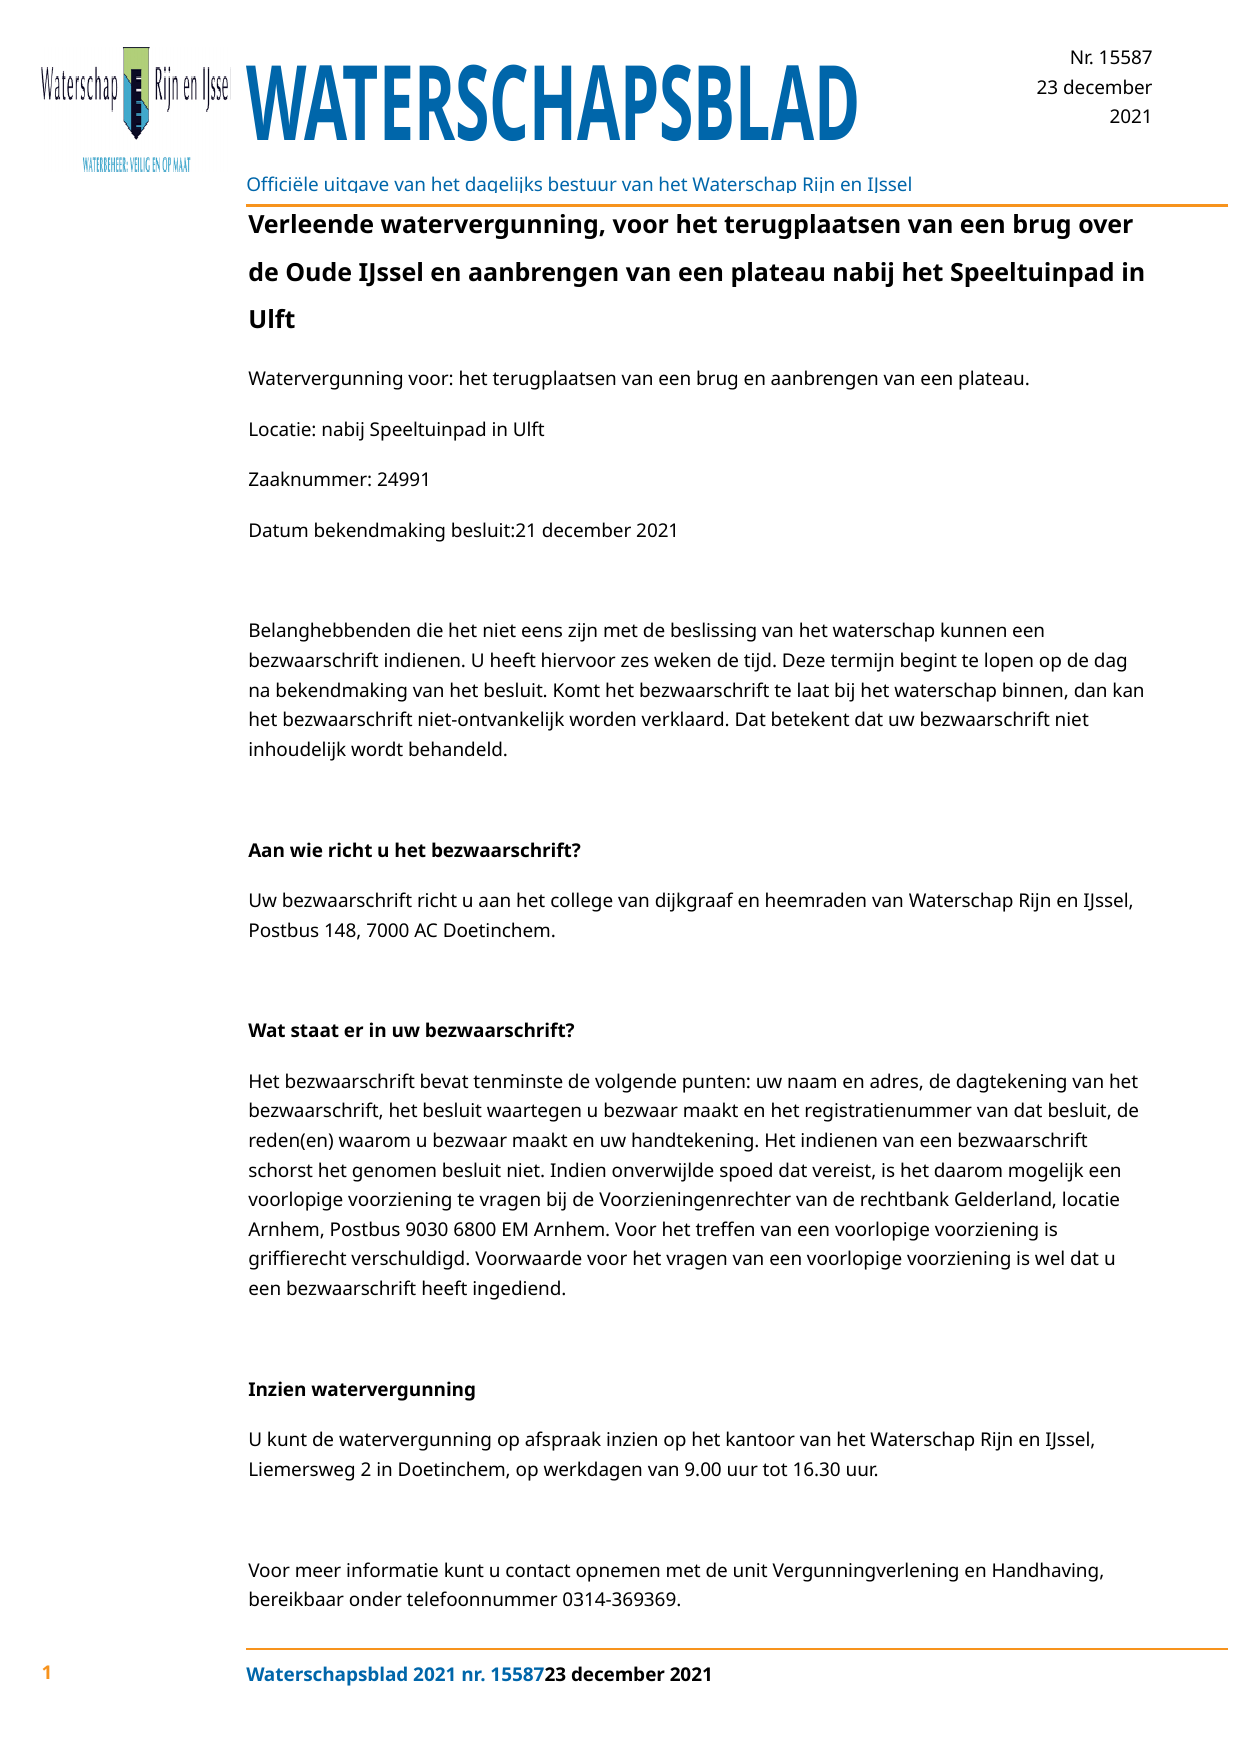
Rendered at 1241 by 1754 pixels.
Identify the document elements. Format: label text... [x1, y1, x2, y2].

text Het bezwaarschrift bevat tenminste de volgende punten: uw naam en adres, de dagtekening van het bezwaarschrift, het besluit waartegen u bezwaar maakt en het registratienummer van dat besluit, de reden(en) waarom u bezwaar maakt en uw handtekening. Het indienen van een bezwaarschrift schorst het genomen besluit niet. Indien onverwijlde spoed dat vereist, is het daarom mogelijk een voorlopige voorziening te vragen bij de Voorzieningenrechter van de rechtbank Gelderland, locatie Arnhem, Postbus 9030 6800 EM Arnhem. Voor het treffen van een voorlopige voorziening is griffierecht verschuldigd. Voorwaarde voor het vragen van een voorlopige voorziening is wel dat u een bezwaarschrift heeft ingediend. [248, 1068, 1152, 1301]
text Voor meer informatie kunt u contact opnemen met de unit Vergunningverlening en Handhaving, bereikbaar onder telefoonnummer 0314-369369. [248, 1557, 1152, 1612]
text Watervergunning voor: het terugplaatsen van een brug en aanbrengen van een plateau. [248, 366, 1152, 391]
text Zaaknummer: 24991 [248, 466, 1152, 492]
picture [41, 47, 231, 172]
text Verleende watervergunning, voor het terugplaatsen van een brug over de Oude IJssel en aanbrengen van een plateau nabij het Speeltuinpad in Ulft [248, 207, 1152, 336]
text Uw bezwaarschrift richt u aan het college van dijkgraaf en heemraden van Waterschap Rijn en IJssel, Postbus 148, 7000 AC Doetinchem. [248, 887, 1152, 942]
text Belanghebbenden die het niet eens zijn met de beslissing van het waterschap kunnen een bezwaarschrift indienen. U heeft hiervoor zes weken de tijd. Deze termijn begint te lopen op de dag na bekendmaking van het besluit. Komt het bezwaarschrift te laat bij het waterschap binnen, dan kan het bezwaarschrift niet-ontvankelijk worden verklaard. Dat betekent dat uw bezwaarschrift niet inhoudelijk wordt behandeld. [248, 618, 1152, 762]
text Inzien watervergunning [248, 1376, 1152, 1402]
text Locatie: nabij Speeltuinpad in Ulft [248, 416, 1152, 442]
text U kunt de watervergunning op afspraak inzien op het kantoor van het Waterschap Rijn en IJssel, Liemersweg 2 in Doetinchem, op werkdagen van 9.00 uur tot 16.30 uur. [248, 1426, 1152, 1482]
text Wat staat er in uw bezwaarschrift? [248, 1018, 1152, 1043]
text Aan wie richt u het bezwaarschrift? [248, 837, 1152, 862]
text Datum bekendmaking besluit:21 december 2021 [248, 517, 1152, 542]
